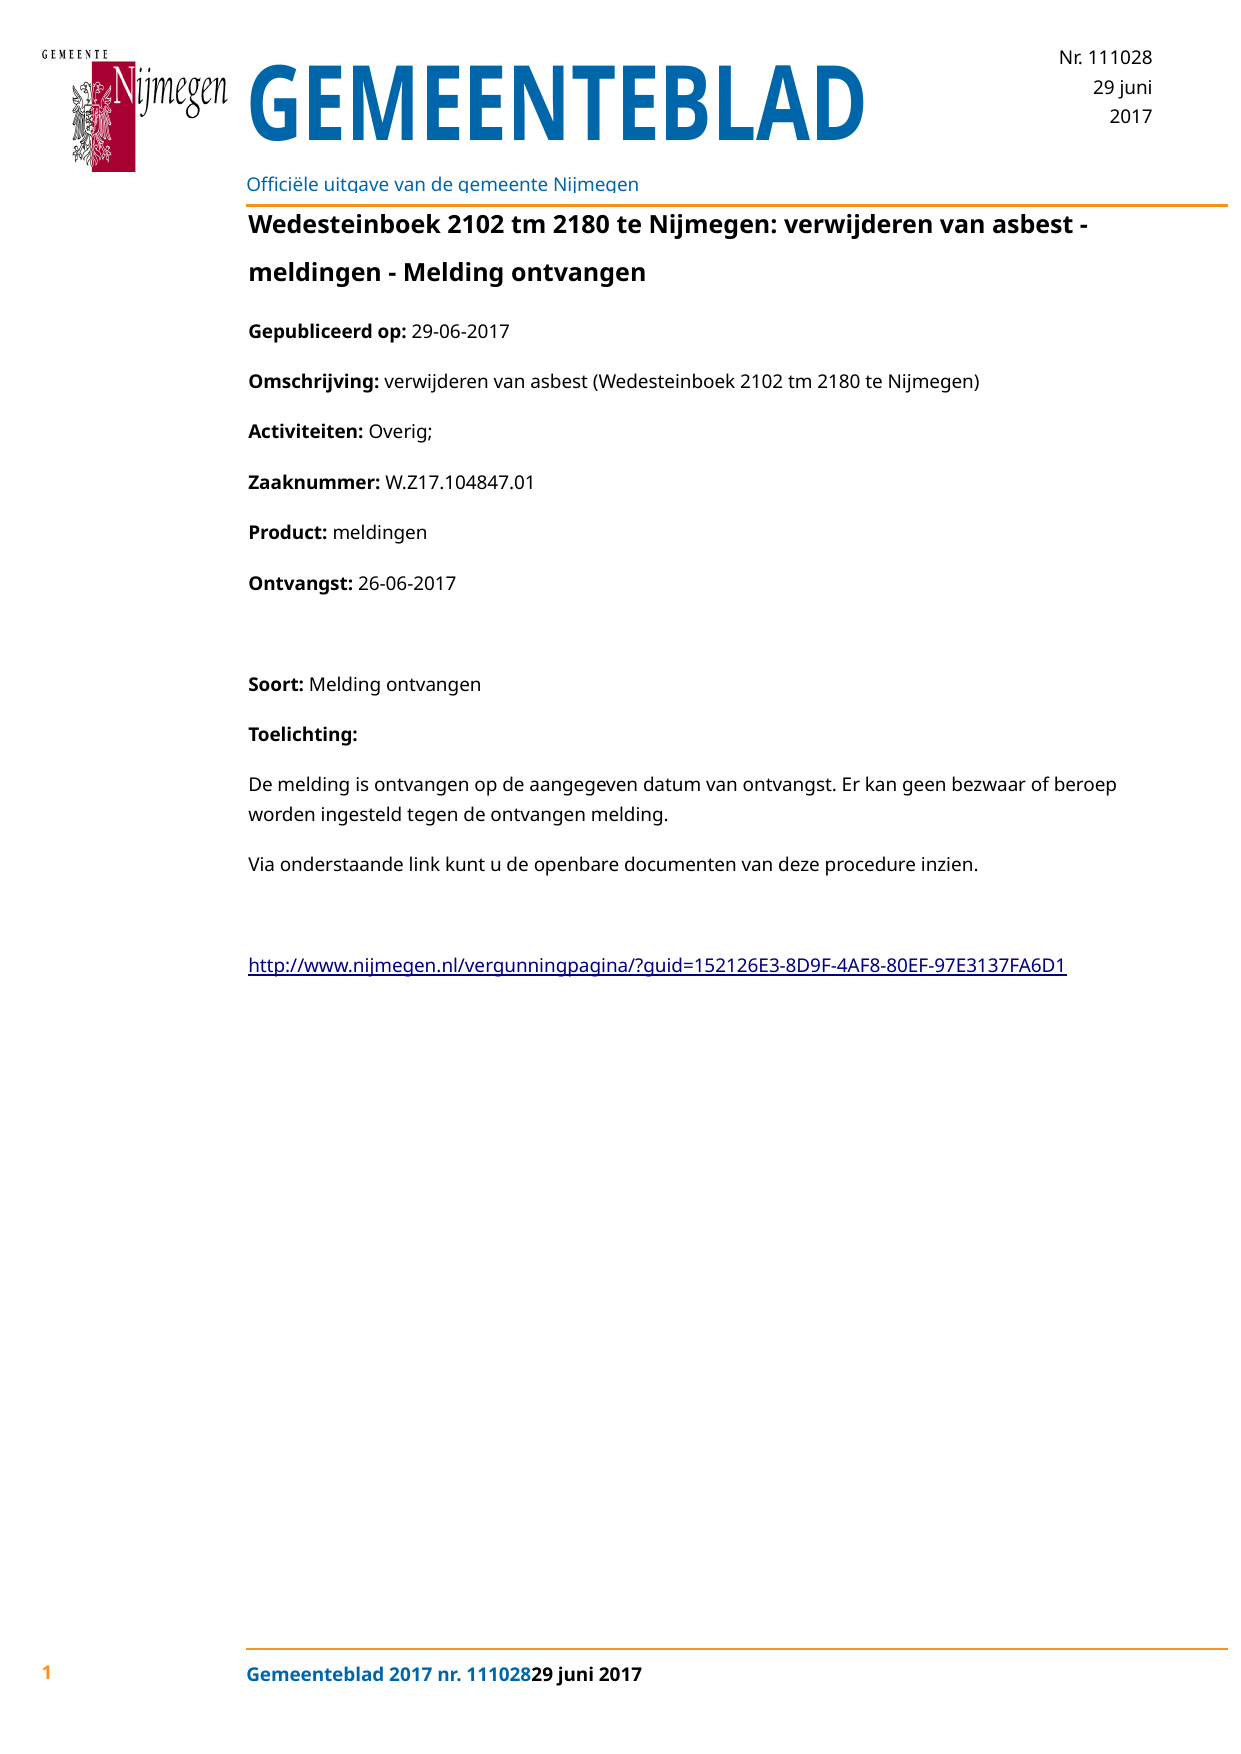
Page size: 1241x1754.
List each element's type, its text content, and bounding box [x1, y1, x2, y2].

text Zaaknummer: W.Z17.104847.01 [248, 469, 1152, 495]
picture [41, 47, 231, 172]
text Via onderstaande link kunt u de openbare documenten van deze procedure inzien. [248, 852, 1152, 877]
text Wedesteinboek 2102 tm 2180 te Nijmegen: verwijderen van asbest - meldingen - Melding ontvangen [248, 207, 1152, 288]
text Omschrijving: verwijderen van asbest (Wedesteinboek 2102 tm 2180 te Nijmegen) [248, 368, 1152, 394]
text Ontvangst: 26-06-2017 [248, 570, 1152, 596]
text Toelichting: [248, 721, 1152, 747]
text http://www.nijmegen.nl/vergunningpagina/?guid=152126E3-8D9F-4AF8-80EF-97E3137FA6D1 [248, 952, 1152, 978]
text Gepubliceerd op: 29-06-2017 [248, 318, 1152, 344]
text Activiteiten: Overig; [248, 419, 1152, 444]
text De melding is ontvangen op de aangegeven datum van ontvangst. Er kan geen bezwaar of beroep worden ingesteld tegen de ontvangen melding. [248, 772, 1152, 827]
text Product: meldingen [248, 519, 1152, 545]
text Soort: Melding ontvangen [248, 671, 1152, 697]
